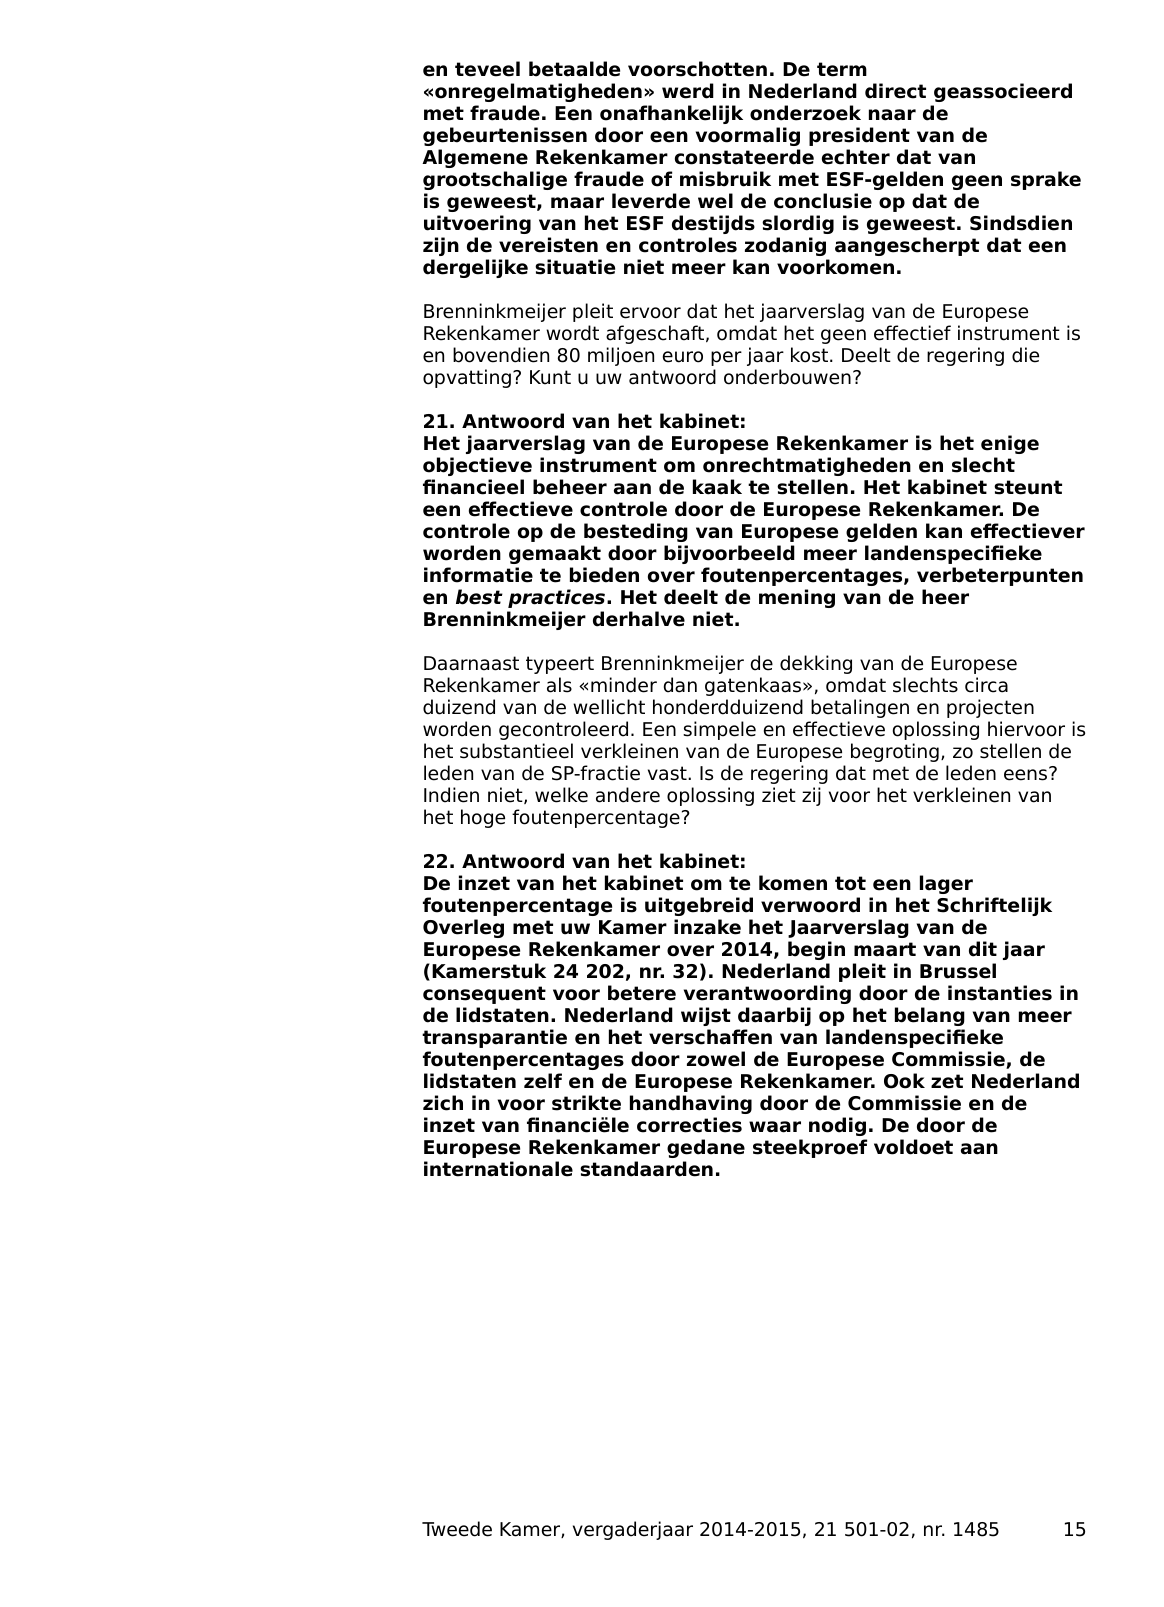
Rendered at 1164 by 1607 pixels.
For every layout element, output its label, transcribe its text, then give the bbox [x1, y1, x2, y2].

text Daarnaast typeert Brenninkmeijer de dekking van de Europese Rekenkamer als «minder dan gatenkaas», omdat slechts circa duizend van de wellicht honderdduizend betalingen en projecten worden gecontroleerd. Een simpele en effectieve oplossing hiervoor is het substantieel verkleinen van de Europese begroting, zo stellen de leden van de SP-fractie vast. Is de regering dat met de leden eens? Indien niet, welke andere oplossing ziet zij voor het verkleinen van het hoge foutenpercentage? [422, 653, 1087, 829]
text 21. Antwoord van het kabinet: [422, 411, 1087, 433]
text Brenninkmeijer pleit ervoor dat het jaarverslag van de Europese Rekenkamer wordt afgeschaft, omdat het geen effectief instrument is en bovendien 80 miljoen euro per jaar kost. Deelt de regering die opvatting? Kunt u uw antwoord onderbouwen? [422, 301, 1087, 389]
text De inzet van het kabinet om te komen tot een lager foutenpercentage is uitgebreid verwoord in het Schriftelijk Overleg met uw Kamer inzake het Jaarverslag van de Europese Rekenkamer over 2014, begin maart van dit jaar (Kamerstuk 24 202, nr. 32). Nederland pleit in Brussel consequent voor betere verantwoording door de instanties in de lidstaten. Nederland wijst daarbij op het belang van meer transparantie en het verschaffen van landenspecifieke foutenpercentages door zowel de Europese Commissie, de lidstaten zelf en de Europese Rekenkamer. Ook zet Nederland zich in voor strikte handhaving door de Commissie en de inzet van financiële correcties waar nodig. De door de Europese Rekenkamer gedane steekproef voldoet aan internationale standaarden. [422, 873, 1087, 1181]
text en teveel betaalde voorschotten. De term «onregelmatigheden» werd in Nederland direct geassocieerd met fraude. Een onafhankelijk onderzoek naar de gebeurtenissen door een voormalig president van de Algemene Rekenkamer constateerde echter dat van grootschalige fraude of misbruik met ESF-gelden geen sprake is geweest, maar leverde wel de conclusie op dat de uitvoering van het ESF destijds slordig is geweest. Sindsdien zijn de vereisten en controles zodanig aangescherpt dat een dergelijke situatie niet meer kan voorkomen. [422, 59, 1087, 279]
text Het jaarverslag van de Europese Rekenkamer is het enige objectieve instrument om onrechtmatigheden en slecht financieel beheer aan de kaak te stellen. Het kabinet steunt een effectieve controle door de Europese Rekenkamer. De controle op de besteding van Europese gelden kan effectiever worden gemaakt door bijvoorbeeld meer landenspecifieke informatie te bieden over foutenpercentages, verbeterpunten en best practices. Het deelt de mening van de heer Brenninkmeijer derhalve niet. [422, 433, 1087, 631]
text 22. Antwoord van het kabinet: [422, 851, 1087, 873]
